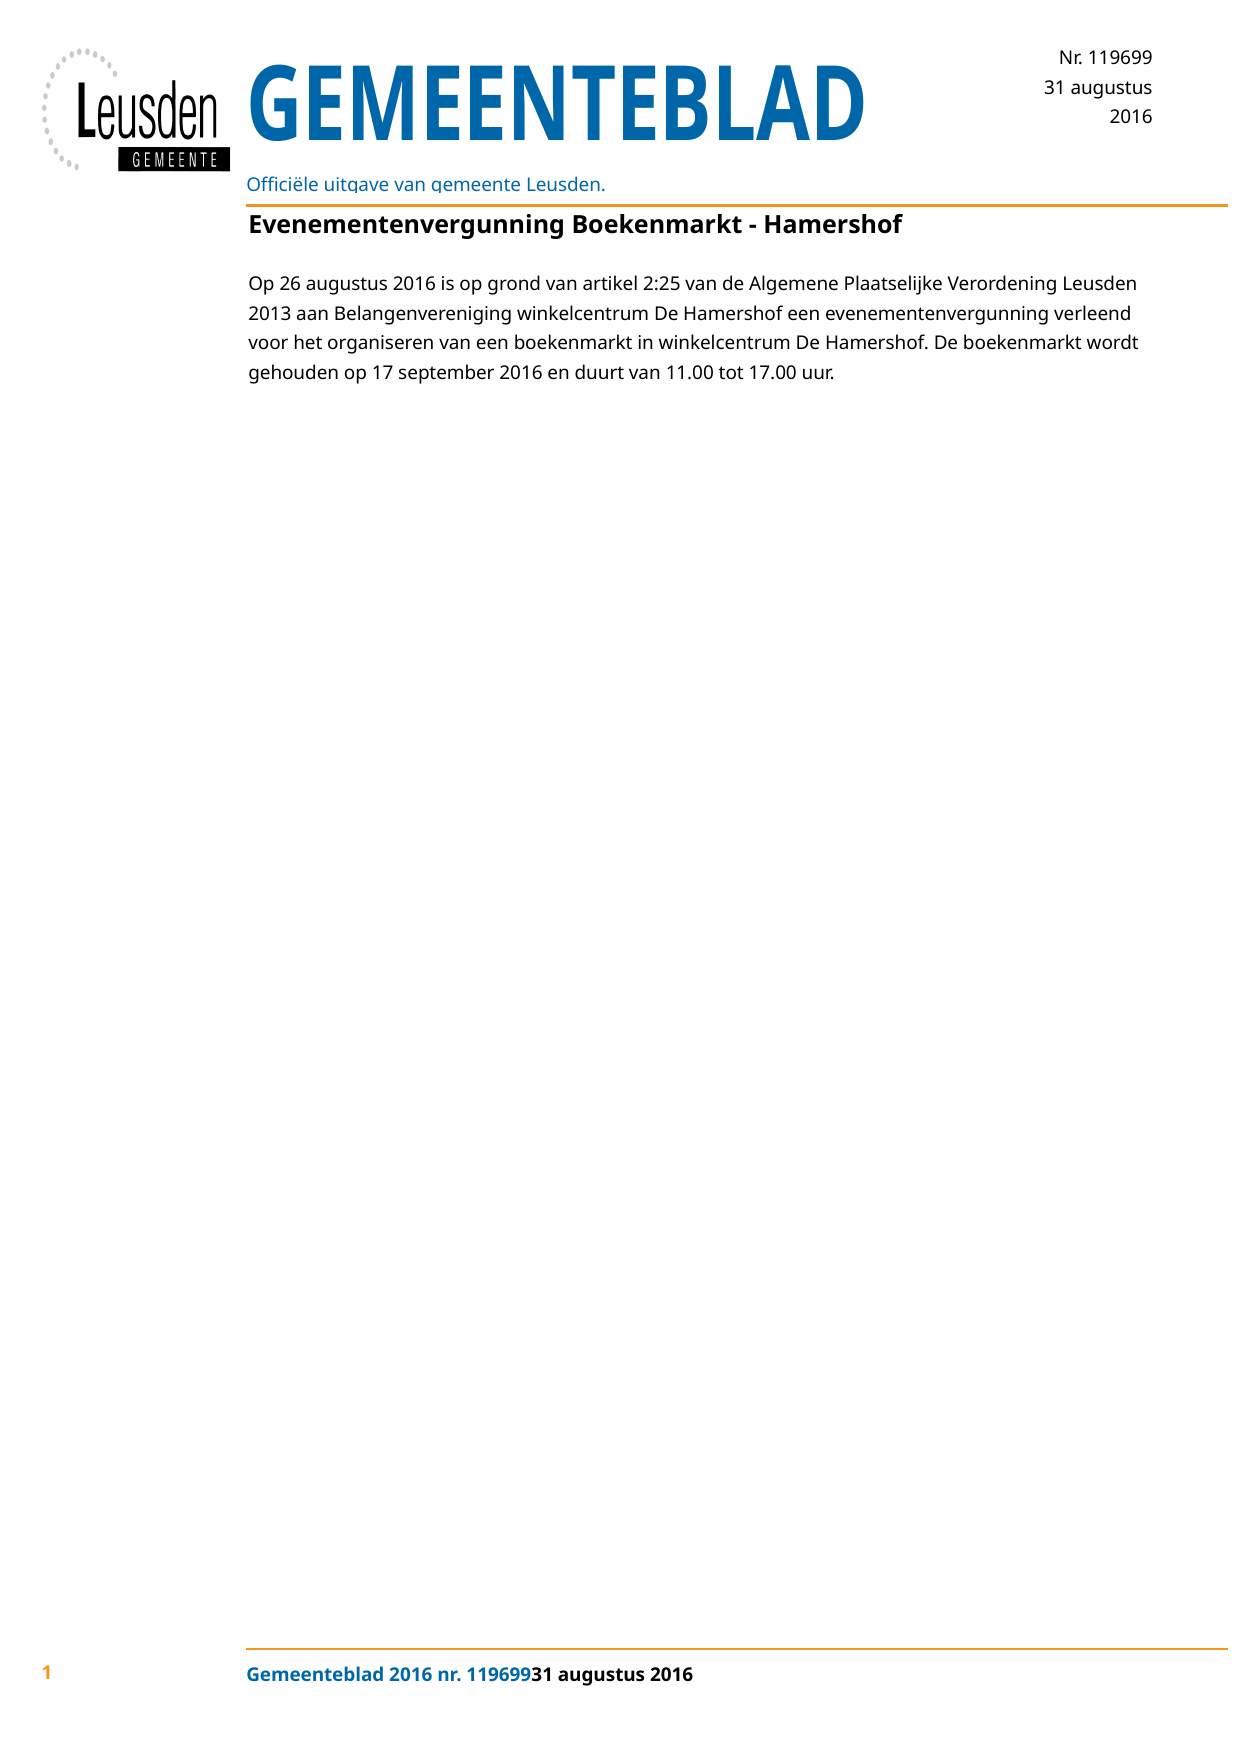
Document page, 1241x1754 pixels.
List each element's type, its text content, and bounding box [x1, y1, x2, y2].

text Op 26 augustus 2016 is op grond van artikel 2:25 van de Algemene Plaatselijke Verordening Leusden 2013 aan Belangenvereniging winkelcentrum De Hamershof een evenementenvergunning verleend voor het organiseren van een boekenmarkt in winkelcentrum De Hamershof. De boekenmarkt wordt gehouden op 17 september 2016 en duurt van 11.00 tot 17.00 uur. [248, 270, 1152, 385]
text Evenementenvergunning Boekenmarkt - Hamershof [248, 207, 1152, 241]
picture [41, 47, 231, 172]
